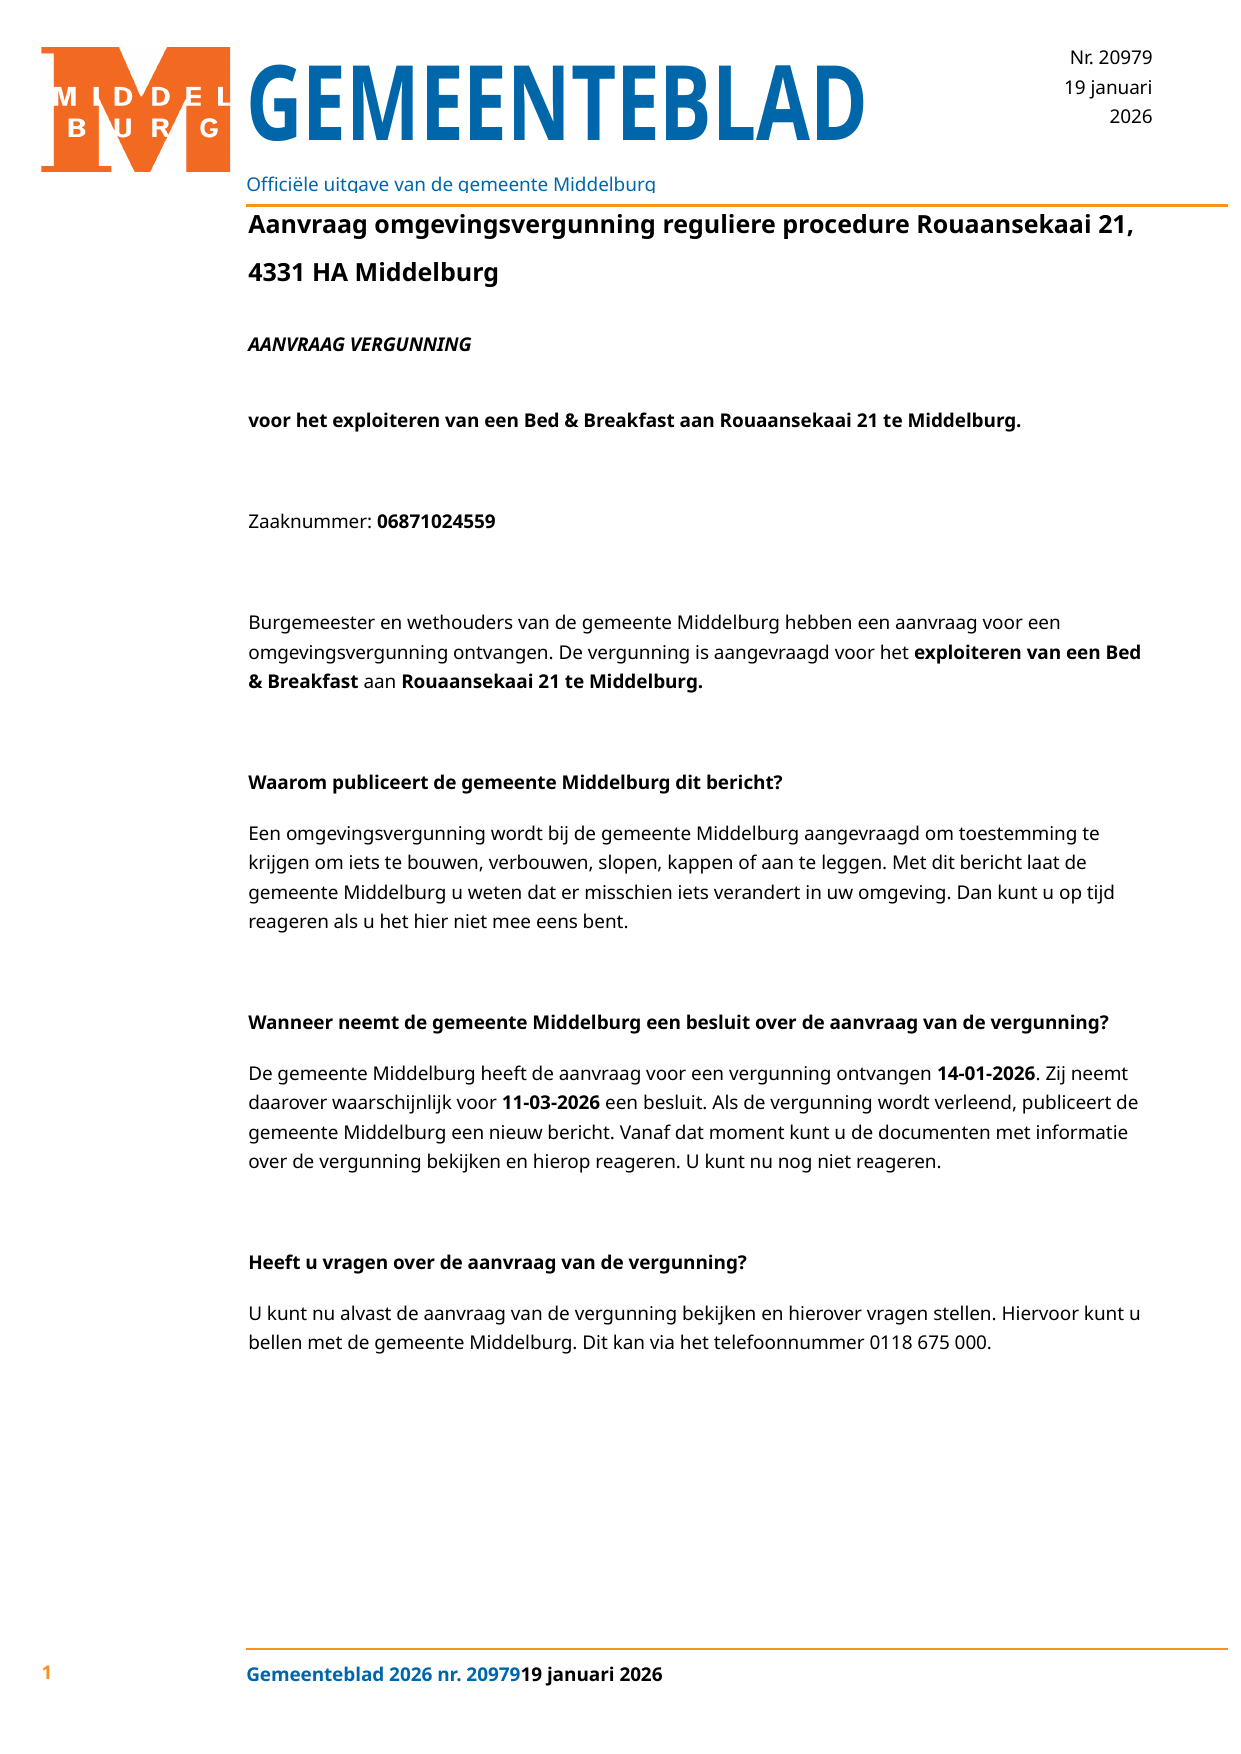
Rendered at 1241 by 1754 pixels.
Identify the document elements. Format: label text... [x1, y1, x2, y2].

text AANVRAAG VERGUNNING [248, 331, 1152, 357]
text Zaaknummer: 06871024559 [248, 508, 1152, 534]
picture [41, 47, 231, 172]
text De gemeente Middelburg heeft de aanvraag voor een vergunning ontvangen 14-01-2026. Zij neemt daarover waarschijnlijk voor 11-03-2026 een besluit. Als de vergunning wordt verleend, publiceert de gemeente Middelburg een nieuw bericht. Vanaf dat moment kunt u de documenten met informatie over de vergunning bekijken en hierop reageren. U kunt nu nog niet reageren. [248, 1060, 1152, 1174]
text Een omgevingsvergunning wordt bij de gemeente Middelburg aangevraagd om toestemming te krijgen om iets te bouwen, verbouwen, slopen, kappen of aan te leggen. Met dit bericht laat de gemeente Middelburg u weten dat er misschien iets verandert in uw omgeving. Dan kunt u op tijd reageren als u het hier niet mee eens bent. [248, 820, 1152, 934]
text voor het exploiteren van een Bed & Breakfast aan Rouaansekaai 21 te Middelburg. [248, 408, 1152, 433]
text Waarom publiceert de gemeente Middelburg dit bericht? [248, 769, 1152, 795]
text Heeft u vragen over de aanvraag van de vergunning? [248, 1249, 1152, 1275]
text Wanneer neemt de gemeente Middelburg een besluit over de aanvraag van de vergunning? [248, 1009, 1152, 1035]
text Aanvraag omgevingsvergunning reguliere procedure Rouaansekaai 21, 4331 HA Middelburg [248, 207, 1152, 288]
text U kunt nu alvast de aanvraag van de vergunning bekijken en hierover vragen stellen. Hiervoor kunt u bellen met de gemeente Middelburg. Dit kan via het telefoonnummer 0118 675 000. [248, 1300, 1152, 1355]
text Burgemeester en wethouders van de gemeente Middelburg hebben een aanvraag voor een omgevingsvergunning ontvangen. De vergunning is aangevraagd voor het exploiteren van een Bed & Breakfast aan Rouaansekaai 21 te Middelburg. [248, 609, 1152, 694]
